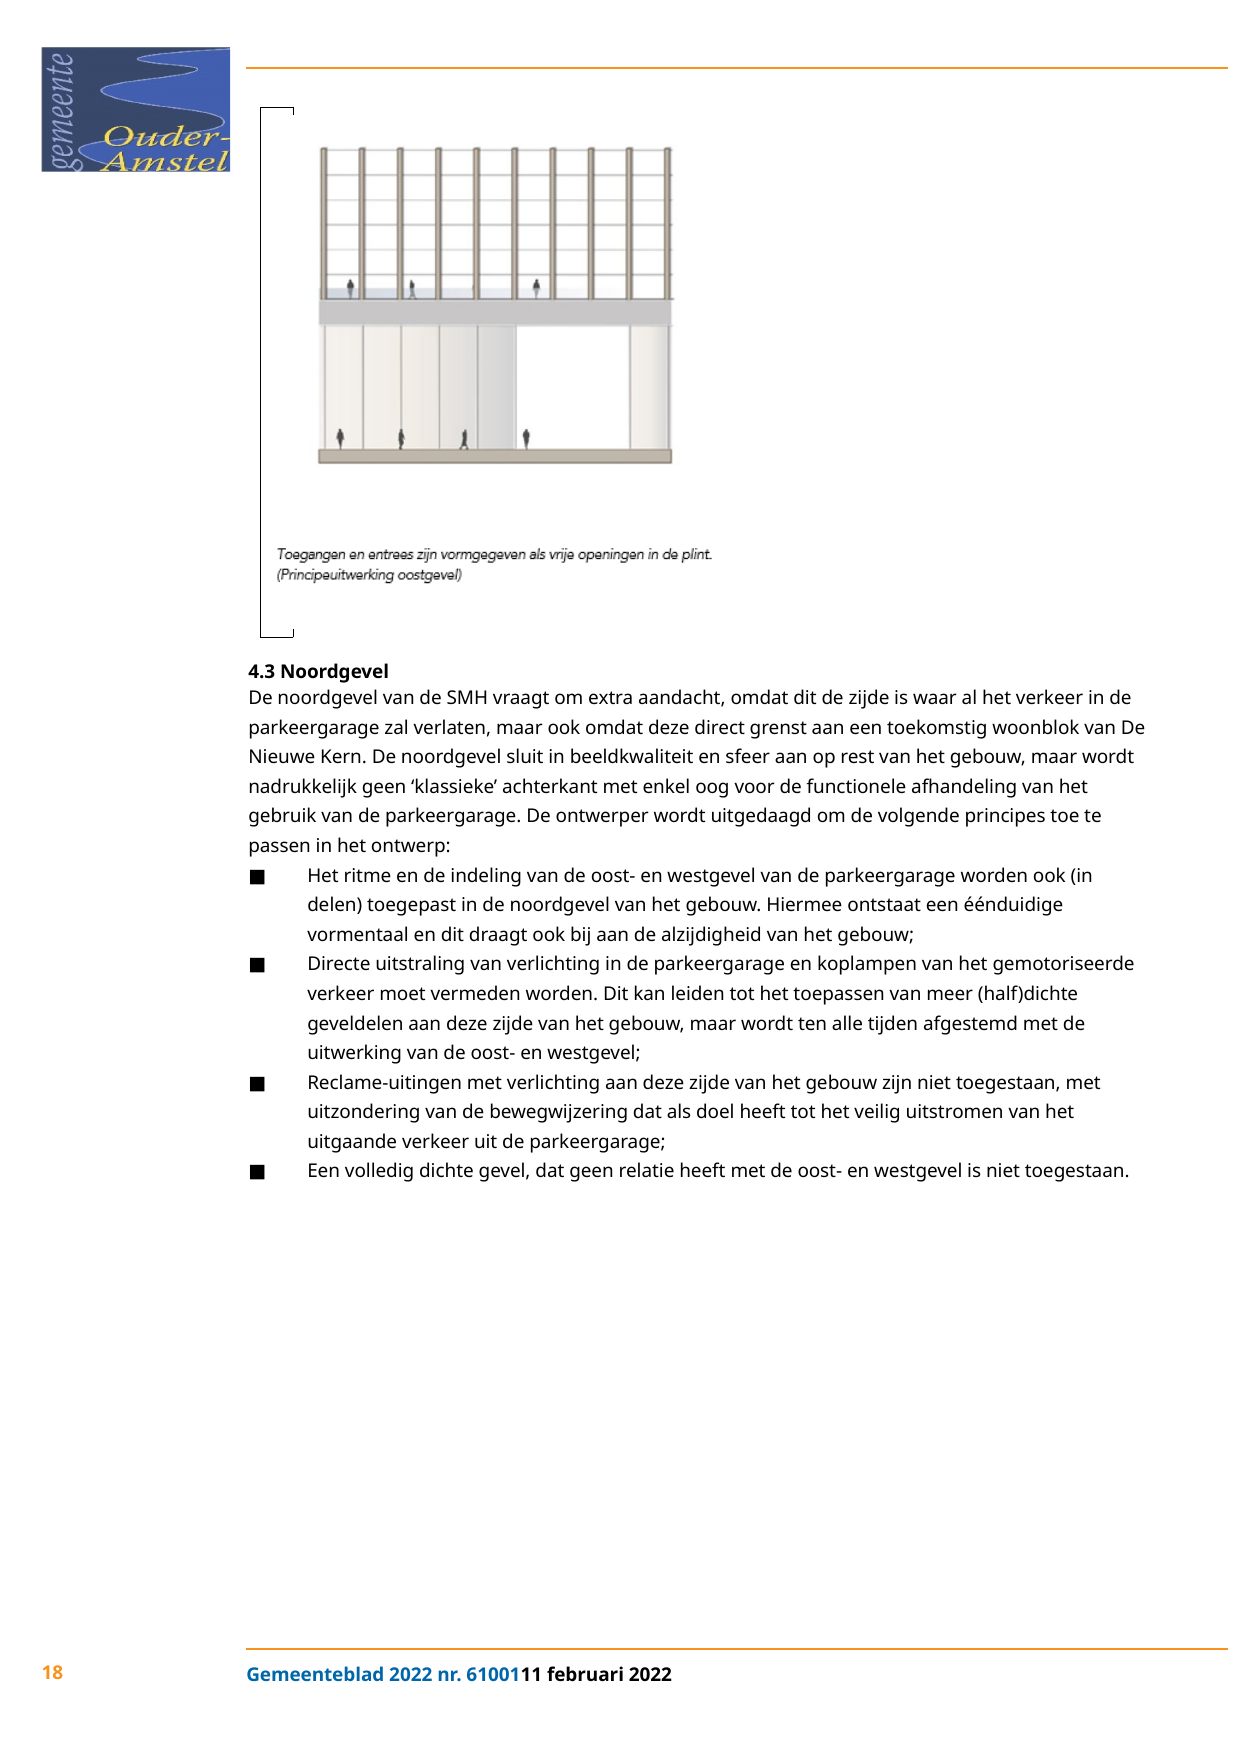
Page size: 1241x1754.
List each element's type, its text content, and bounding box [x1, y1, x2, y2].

list Directe uitstraling van verlichting in de parkeergarage en koplampen van het gemotoriseerde verkeer moet vermeden worden. Dit kan leiden tot het toepassen van meer (half)dichte geveldelen aan deze zijde van het gebouw, maar wordt ten alle tijden afgestemd met de uitwerking van de oost- en westgevel; [248, 951, 1152, 1065]
list Reclame-uitingen met verlichting aan deze zijde van het gebouw zijn niet toegestaan, met uitzondering van de bewegwijzering dat als doel heeft tot het veilig uitstromen van het uitgaande verkeer uit de parkeergarage; [248, 1069, 1152, 1154]
list Een volledig dichte gevel, dat geen relatie heeft met de oost- en westgevel is niet toegestaan. [248, 1158, 1152, 1183]
list Het ritme en de indeling van de oost- en westgevel van de parkeergarage worden ook (in delen) toegepast in de noordgevel van het gebouw. Hiermee ontstaat een éénduidige vormentaal en dit draagt ook bij aan de alzijdigheid van het gebouw; [248, 862, 1152, 947]
picture [41, 47, 231, 172]
text De noordgevel van de SMH vraagt om extra aandacht, omdat dit de zijde is waar al het verkeer in de parkeergarage zal verlaten, maar ook omdat deze direct grenst aan een toekomstig woonblok van De Nieuwe Kern. De noordgevel sluit in beeldkwaliteit en sfeer aan op rest van het gebouw, maar wordt nadrukkelijk geen ‘klassieke’ achterkant met enkel oog voor de functionele afhandeling van het gebruik van de parkeergarage. De ontwerper wordt uitgedaagd om de volgende principes toe te passen in het ontwerp: [248, 684, 1152, 858]
text 4.3 Noordgevel [248, 658, 1152, 684]
picture [268, 115, 771, 629]
